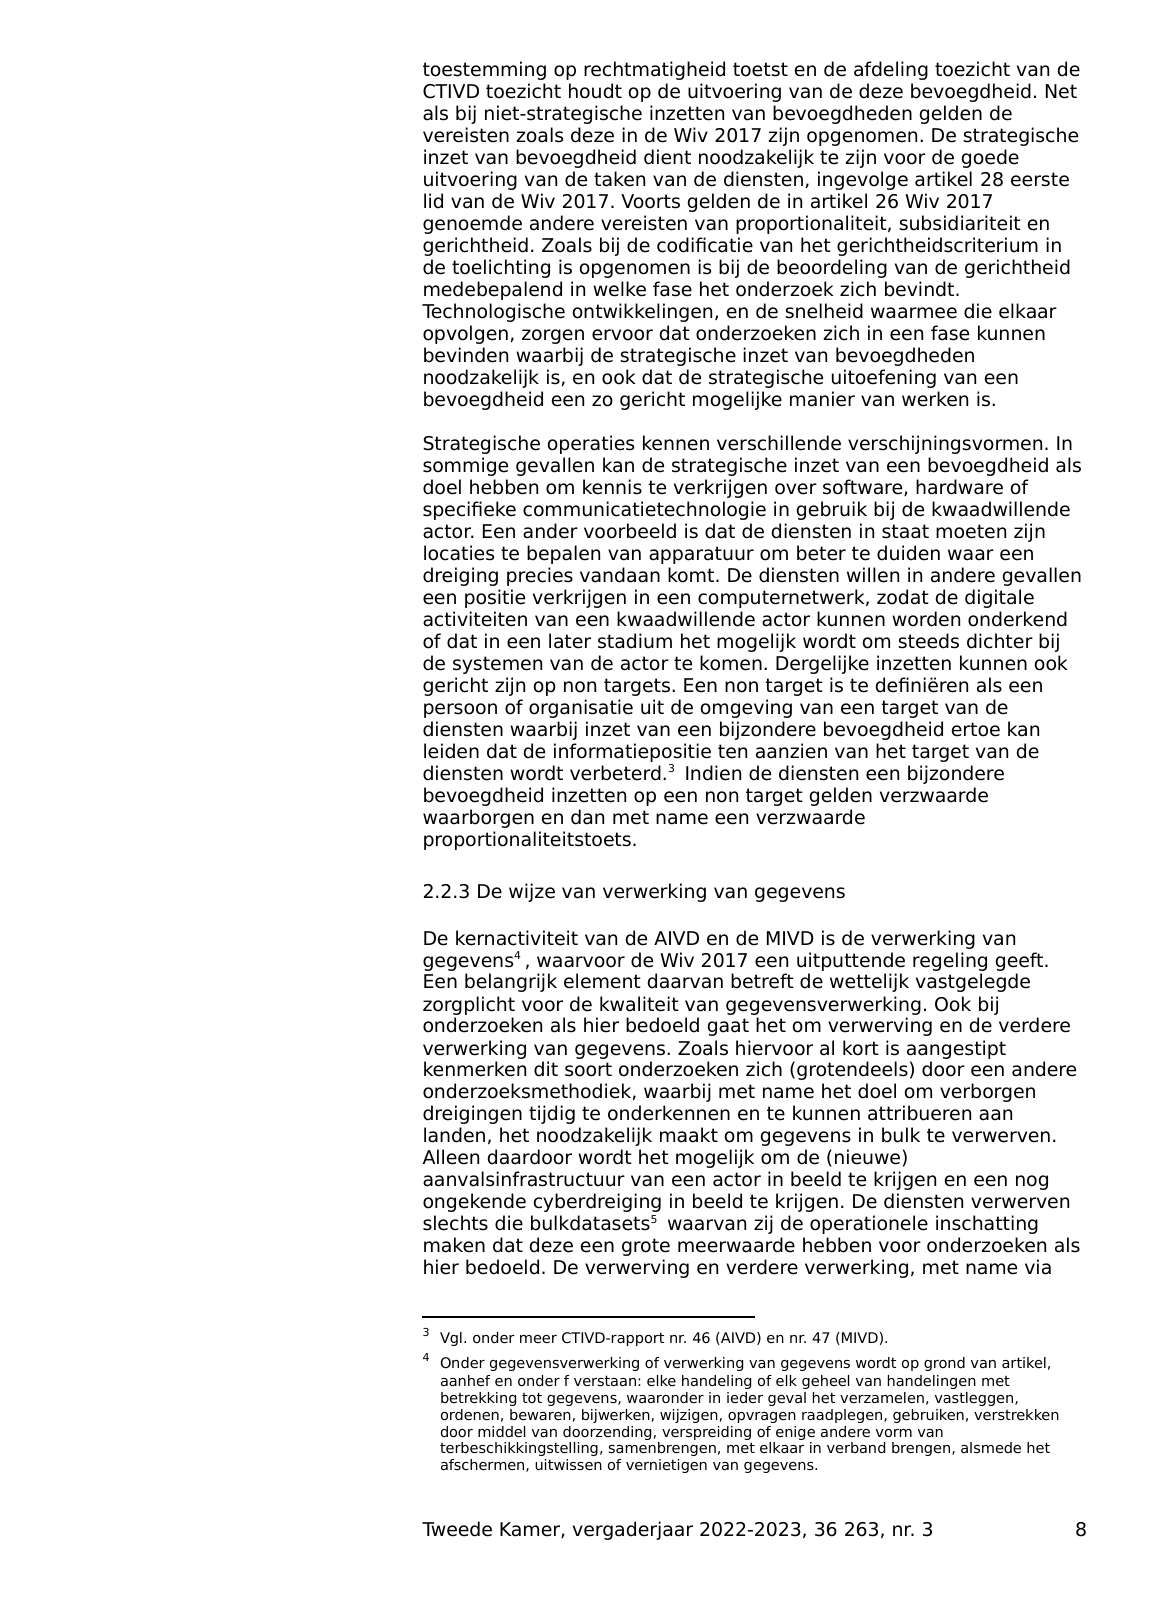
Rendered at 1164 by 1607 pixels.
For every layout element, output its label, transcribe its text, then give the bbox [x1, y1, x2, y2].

subtitle 2.2.3 De wijze van verwerking van gegevens [422, 881, 1087, 902]
text Strategische operaties kennen verschillende verschijningsvormen. In sommige gevallen kan de strategische inzet van een bevoegdheid als doel hebben om kennis te verkrijgen over software, hardware of specifieke communicatietechnologie in gebruik bij de kwaadwillende actor. Een ander voorbeeld is dat de diensten in staat moeten zijn locaties te bepalen van apparatuur om beter te duiden waar een dreiging precies vandaan komt. De diensten willen in andere gevallen een positie verkrijgen in een computernetwerk, zodat de digitale activiteiten van een kwaadwillende actor kunnen worden onderkend of dat in een later stadium het mogelijk wordt om steeds dichter bij de systemen van de actor te komen. Dergelijke inzetten kunnen ook gericht zijn op non targets. Een non target is te definiëren als een persoon of organisatie uit de omgeving van een target van de diensten waarbij inzet van een bijzondere bevoegdheid ertoe kan leiden dat de informatiepositie ten aanzien van het target van de diensten wordt verbeterd. Indien de diensten een bijzondere bevoegdheid inzetten op een non target gelden verzwaarde waarborgen en dan met name een verzwaarde proportionaliteitstoets. [422, 433, 1087, 851]
text De kernactiviteit van de AIVD en de MIVD is de verwerking van gegevens, waarvoor de Wiv 2017 een uitputtende regeling geeft. Een belangrijk element daarvan betreft de wettelijk vastgelegde zorgplicht voor de kwaliteit van gegevensverwerking. Ook bij onderzoeken als hier bedoeld gaat het om verwerving en de verdere verwerking van gegevens. Zoals hiervoor al kort is aangestipt kenmerken dit soort onderzoeken zich (grotendeels) door een andere onderzoeksmethodiek, waarbij met name het doel om verborgen dreigingen tijdig te onderkennen en te kunnen attribueren aan landen, het noodzakelijk maakt om gegevens in bulk te verwerven. Alleen daardoor wordt het mogelijk om de (nieuwe) aanvalsinfrastructuur van een actor in beeld te krijgen en een nog ongekende cyberdreiging in beeld te krijgen. De diensten verwerven slechts die bulkdatasets waarvan zij de operationele inschatting maken dat deze een grote meerwaarde hebben voor onderzoeken als hier bedoeld. De verwerving en verdere verwerking, met name via [422, 927, 1087, 1279]
text toestemming op rechtmatigheid toetst en de afdeling toezicht van de CTIVD toezicht houdt op de uitvoering van de deze bevoegdheid. Net als bij niet-strategische inzetten van bevoegdheden gelden de vereisten zoals deze in de Wiv 2017 zijn opgenomen. De strategische inzet van bevoegdheid dient noodzakelijk te zijn voor de goede uitvoering van de taken van de diensten, ingevolge artikel 28 eerste lid van de Wiv 2017. Voorts gelden de in artikel 26 Wiv 2017 genoemde andere vereisten van proportionaliteit, subsidiariteit en gerichtheid. Zoals bij de codificatie van het gerichtheidscriterium in de toelichting is opgenomen is bij de beoordeling van de gerichtheid medebepalend in welke fase het onderzoek zich bevindt. Technologische ontwikkelingen, en de snelheid waarmee die elkaar opvolgen, zorgen ervoor dat onderzoeken zich in een fase kunnen bevinden waarbij de strategische inzet van bevoegdheden noodzakelijk is, en ook dat de strategische uitoefening van een bevoegdheid een zo gericht mogelijke manier van werken is. [422, 59, 1087, 411]
text Onder gegevensverwerking of verwerking van gegevens wordt op grond van artikel, aanhef en onder f verstaan: elke handeling of elk geheel van handelingen met betrekking tot gegevens, waaronder in ieder geval het verzamelen, vastleggen, ordenen, bewaren, bijwerken, wijzigen, opvragen raadplegen, gebruiken, verstrekken door middel van doorzending, verspreiding of enige andere vorm van terbeschikkingstelling, samenbrengen, met elkaar in verband brengen, alsmede het afschermen, uitwissen of vernietigen van gegevens. [422, 1351, 1087, 1474]
text Vgl. onder meer CTIVD-rapport nr. 46 (AIVD) en nr. 47 (MIVD). [422, 1326, 1087, 1348]
